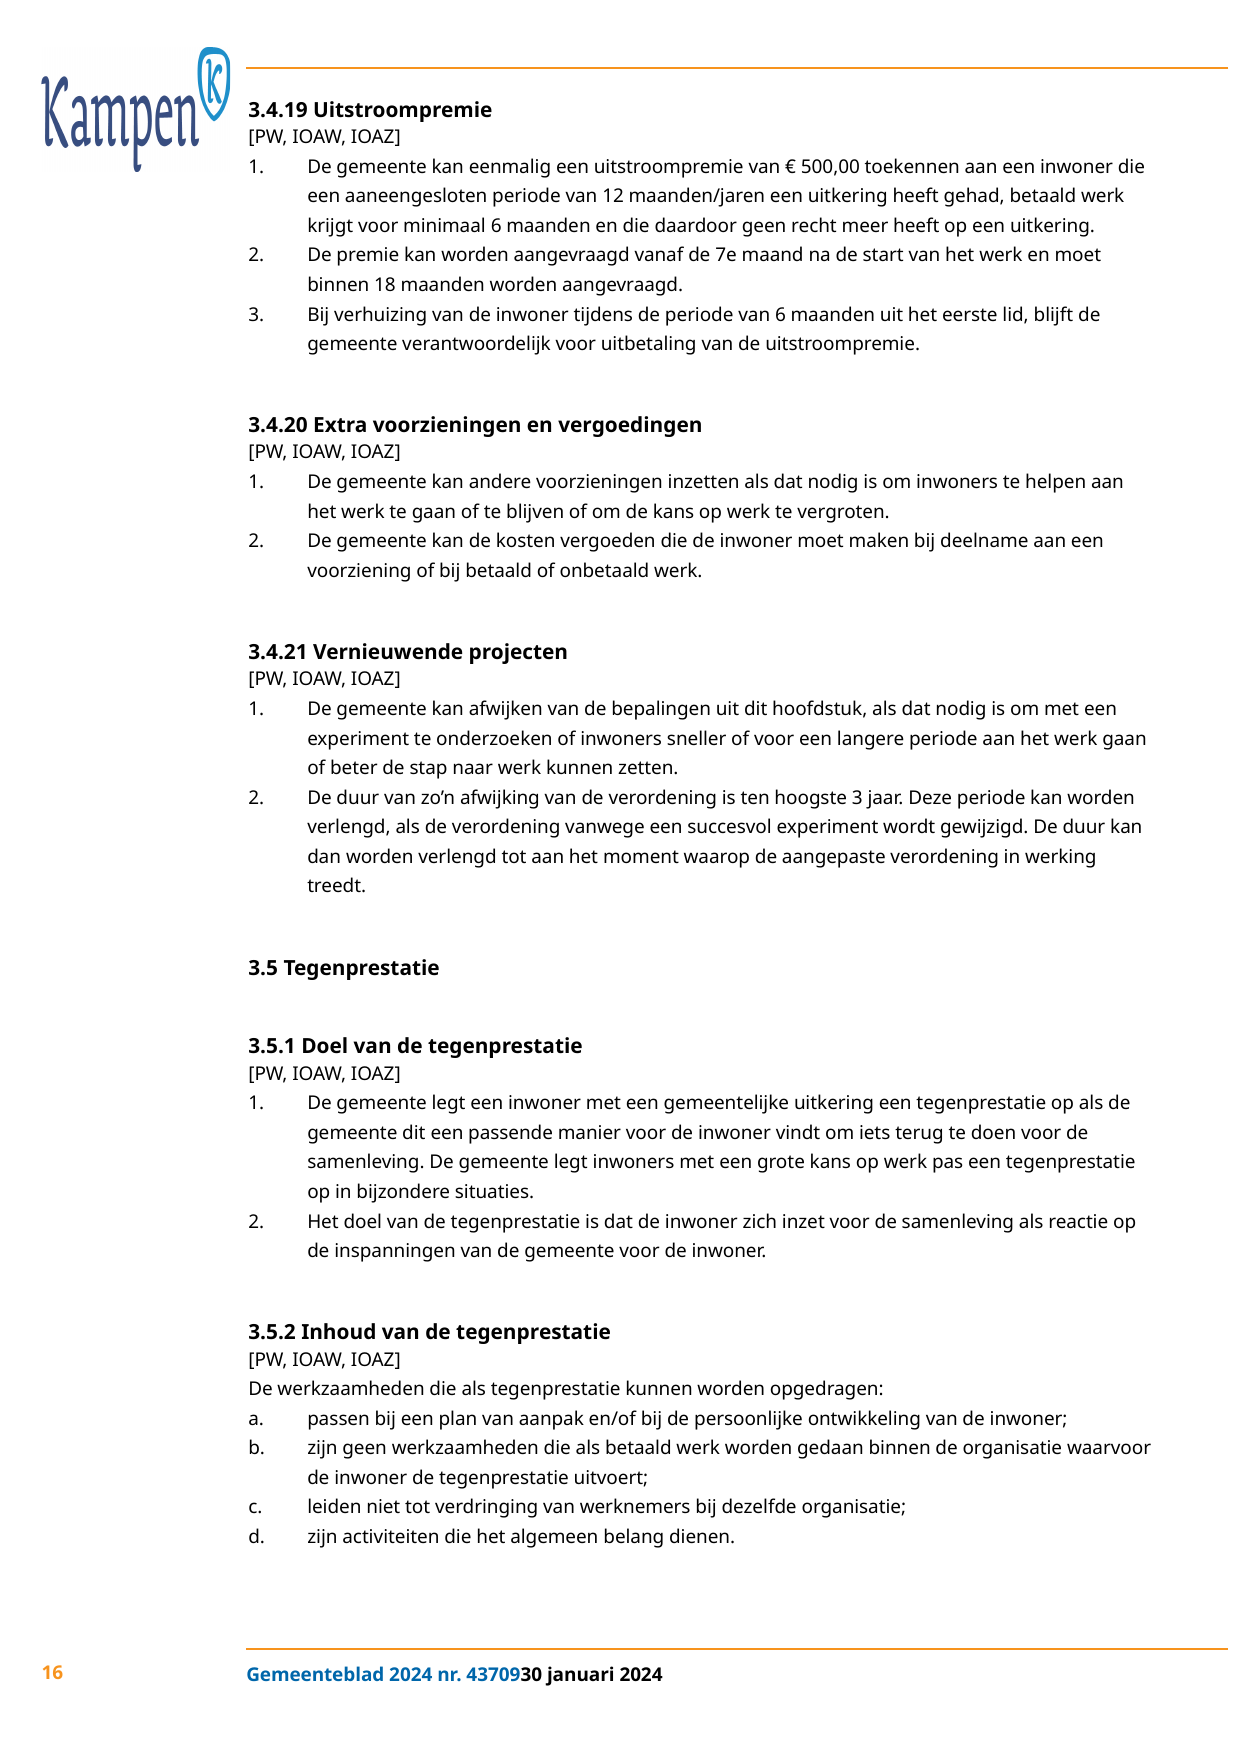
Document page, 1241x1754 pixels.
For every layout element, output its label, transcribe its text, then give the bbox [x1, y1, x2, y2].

text [PW, IOAW, IOAZ] [248, 1060, 1152, 1086]
list De premie kan worden aangevraagd vanaf de 7e maand na de start van het werk en moet binnen 18 maanden worden aangevraagd. [248, 242, 1152, 297]
list De gemeente kan afwijken van de bepalingen uit dit hoofdstuk, als dat nodig is om met een experiment te onderzoeken of inwoners sneller of voor een langere periode aan het werk gaan of beter de stap naar werk kunnen zetten. [248, 695, 1152, 780]
list De gemeente legt een inwoner met een gemeentelijke uitkering een tegenprestatie op als de gemeente dit een passende manier voor de inwoner vindt om iets terug te doen voor de samenleving. De gemeente legt inwoners met een grote kans op werk pas een tegenprestatie op in bijzondere situaties. [248, 1089, 1152, 1204]
list De gemeente kan andere voorzieningen inzetten als dat nodig is om inwoners te helpen aan het werk te gaan of te blijven of om de kans op werk te vergroten. [248, 468, 1152, 524]
list zijn activiteiten die het algemeen belang dienen. [248, 1523, 1152, 1549]
text 3.5 Tegenprestatie [248, 953, 1152, 981]
text [PW, IOAW, IOAZ] [248, 439, 1152, 464]
picture [41, 47, 231, 172]
text 3.4.21 Vernieuwende projecten [248, 637, 1152, 666]
list Bij verhuizing van de inwoner tijdens de periode van 6 maanden uit het eerste lid, blijft de gemeente verantwoordelijk voor uitbetaling van de uitstroompremie. [248, 301, 1152, 356]
list De duur van zo’n afwijking van de verordening is ten hoogste 3 jaar. Deze periode kan worden verlengd, als de verordening vanwege een succesvol experiment wordt gewijzigd. De duur kan dan worden verlengd tot aan het moment waarop de aangepaste verordening in werking treedt. [248, 784, 1152, 898]
text 3.4.20 Extra voorzieningen en vergoedingen [248, 410, 1152, 439]
list leiden niet tot verdringing van werknemers bij dezelfde organisatie; [248, 1494, 1152, 1519]
list De gemeente kan eenmalig een uitstroompremie van € 500,00 toekennen aan een inwoner die een aaneengesloten periode van 12 maanden/jaren een uitkering heeft gehad, betaald werk krijgt voor minimaal 6 maanden en die daardoor geen recht meer heeft op een uitkering. [248, 153, 1152, 238]
text 3.4.19 Uitstroompremie [248, 95, 1152, 123]
list zijn geen werkzaamheden die als betaald werk worden gedaan binnen de organisatie waarvoor de inwoner de tegenprestatie uitvoert; [248, 1434, 1152, 1490]
text [PW, IOAW, IOAZ] [248, 666, 1152, 691]
text 3.5.1 Doel van de tegenprestatie [248, 1031, 1152, 1060]
list Het doel van de tegenprestatie is dat de inwoner zich inzet voor de samenleving als reactie op de inspanningen van de gemeente voor de inwoner. [248, 1208, 1152, 1263]
list passen bij een plan van aanpak en/of bij de persoonlijke ontwikkeling van de inwoner; [248, 1405, 1152, 1431]
text [PW, IOAW, IOAZ] [248, 1346, 1152, 1372]
text De werkzaamheden die als tegenprestatie kunnen worden opgedragen: [248, 1375, 1152, 1401]
text 3.5.2 Inhoud van de tegenprestatie [248, 1317, 1152, 1346]
list De gemeente kan de kosten vergoeden die de inwoner moet maken bij deelname aan een voorziening of bij betaald of onbetaald werk. [248, 527, 1152, 583]
text [PW, IOAW, IOAZ] [248, 123, 1152, 149]
